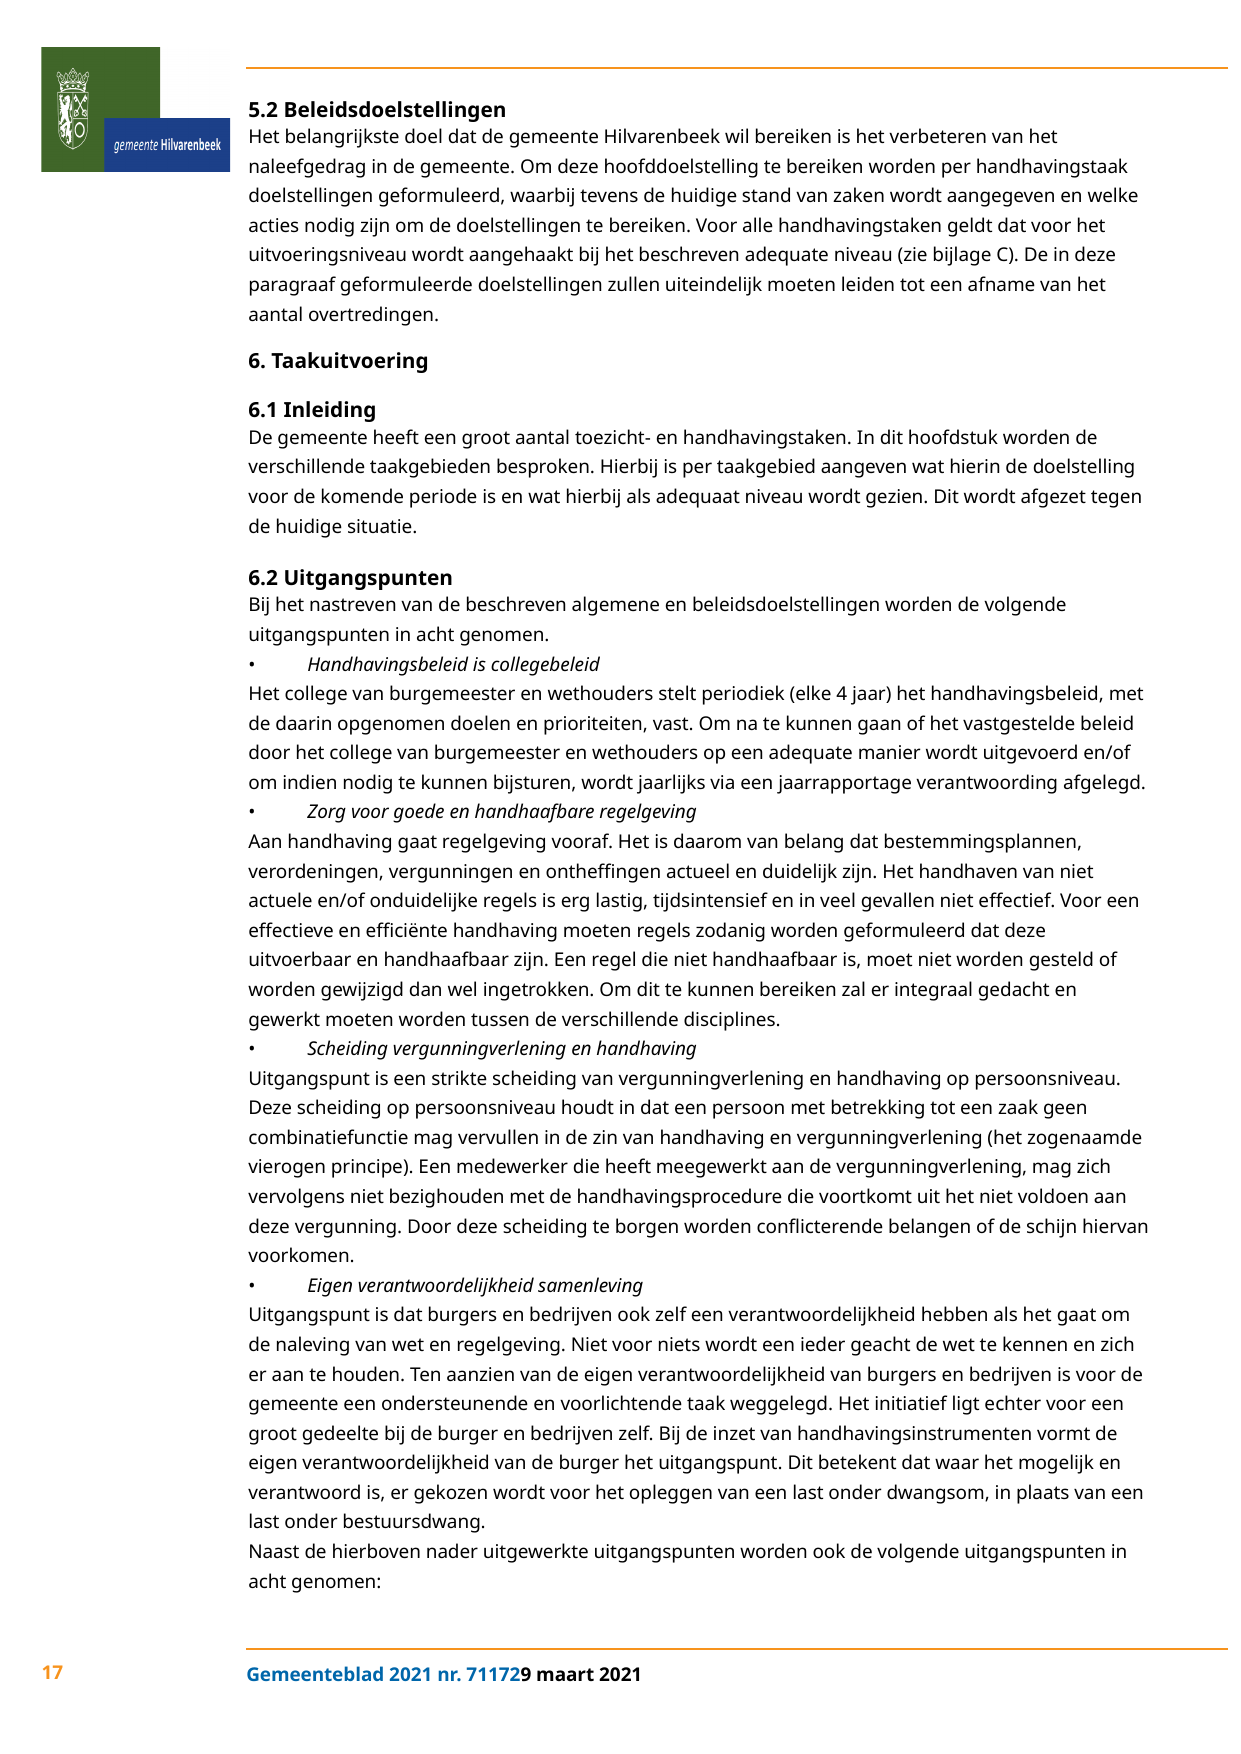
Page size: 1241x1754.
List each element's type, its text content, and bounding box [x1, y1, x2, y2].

text De gemeente heeft een groot aantal toezicht- en handhavingstaken. In dit hoofdstuk worden de verschillende taakgebieden besproken. Hierbij is per taakgebied aangeven wat hierin de doelstelling voor de komende periode is en wat hierbij als adequaat niveau wordt gezien. Dit wordt afgezet tegen de huidige situatie. [248, 424, 1152, 538]
text Aan handhaving gaat regelgeving vooraf. Het is daarom van belang dat bestemmingsplannen, verordeningen, vergunningen en ontheffingen actueel en duidelijk zijn. Het handhaven van niet actuele en/of onduidelijke regels is erg lastig, tijdsintensief en in veel gevallen niet effectief. Voor een effectieve en efficiënte handhaving moeten regels zodanig worden geformuleerd dat deze uitvoerbaar en handhaafbaar zijn. Een regel die niet handhaafbaar is, moet niet worden gesteld of worden gewijzigd dan wel ingetrokken. Om dit te kunnen bereiken zal er integraal gedacht en gewerkt moeten worden tussen de verschillende disciplines. [248, 828, 1152, 1032]
list Scheiding vergunningverlening en handhaving [248, 1035, 1152, 1061]
text Naast de hierboven nader uitgewerkte uitgangspunten worden ook de volgende uitgangspunten in acht genomen: [248, 1538, 1152, 1594]
text Uitgangspunt is dat burgers en bedrijven ook zelf een verantwoordelijkheid hebben als het gaat om de naleving van wet en regelgeving. Niet voor niets wordt een ieder geacht de wet te kennen en zich er aan te houden. Ten aanzien van de eigen verantwoordelijkheid van burgers en bedrijven is voor de gemeente een ondersteunende en voorlichtende taak weggelegd. Het initiatief ligt echter voor een groot gedeelte bij de burger en bedrijven zelf. Bij de inzet van handhavingsinstrumenten vormt de eigen verantwoordelijkheid van de burger het uitgangspunt. Dit betekent dat waar het mogelijk en verantwoord is, er gekozen wordt voor het opleggen van een last onder dwangsom, in plaats van een last onder bestuursdwang. [248, 1302, 1152, 1534]
text 5.2 Beleidsdoelstellingen [248, 95, 1152, 123]
picture [41, 47, 231, 172]
list Handhavingsbeleid is collegebeleid [248, 651, 1152, 677]
text Uitgangspunt is een strikte scheiding van vergunningverlening en handhaving op persoonsniveau. Deze scheiding op persoonsniveau houdt in dat een persoon met betrekking tot een zaak geen combinatiefunctie mag vervullen in de zin van handhaving en vergunningverlening (het zogenaamde vierogen principe). Een medewerker die heeft meegewerkt aan de vergunningverlening, mag zich vervolgens niet bezighouden met de handhavingsprocedure die voortkomt uit het niet voldoen aan deze vergunning. Door deze scheiding te borgen worden conflicterende belangen of de schijn hiervan voorkomen. [248, 1065, 1152, 1268]
list Eigen verantwoordelijkheid samenleving [248, 1272, 1152, 1298]
text 6.1 Inleiding [248, 396, 1152, 424]
text Het belangrijkste doel dat de gemeente Hilvarenbeek wil bereiken is het verbeteren van het naleefgedrag in de gemeente. Om deze hoofddoelstelling te bereiken worden per handhavingstaak doelstellingen geformuleerd, waarbij tevens de huidige stand van zaken wordt aangegeven en welke acties nodig zijn om de doelstellingen te bereiken. Voor alle handhavingstaken geldt dat voor het uitvoeringsniveau wordt aangehaakt bij het beschreven adequate niveau (zie bijlage C). De in deze paragraaf geformuleerde doelstellingen zullen uiteindelijk moeten leiden tot een afname van het aantal overtredingen. [248, 123, 1152, 326]
text Het college van burgemeester en wethouders stelt periodiek (elke 4 jaar) het handhavingsbeleid, met de daarin opgenomen doelen en prioriteiten, vast. Om na te kunnen gaan of het vastgestelde beleid door het college van burgemeester en wethouders op een adequate manier wordt uitgevoerd en/of om indien nodig te kunnen bijsturen, wordt jaarlijks via een jaarrapportage verantwoording afgelegd. [248, 680, 1152, 795]
text Bij het nastreven van de beschreven algemene en beleidsdoelstellingen worden de volgende uitgangspunten in acht genomen. [248, 592, 1152, 647]
text 6.2 Uitgangspunten [248, 563, 1152, 592]
text 6. Taakuitvoering [248, 346, 1152, 375]
list Zorg voor goede en handhaafbare regelgeving [248, 799, 1152, 824]
